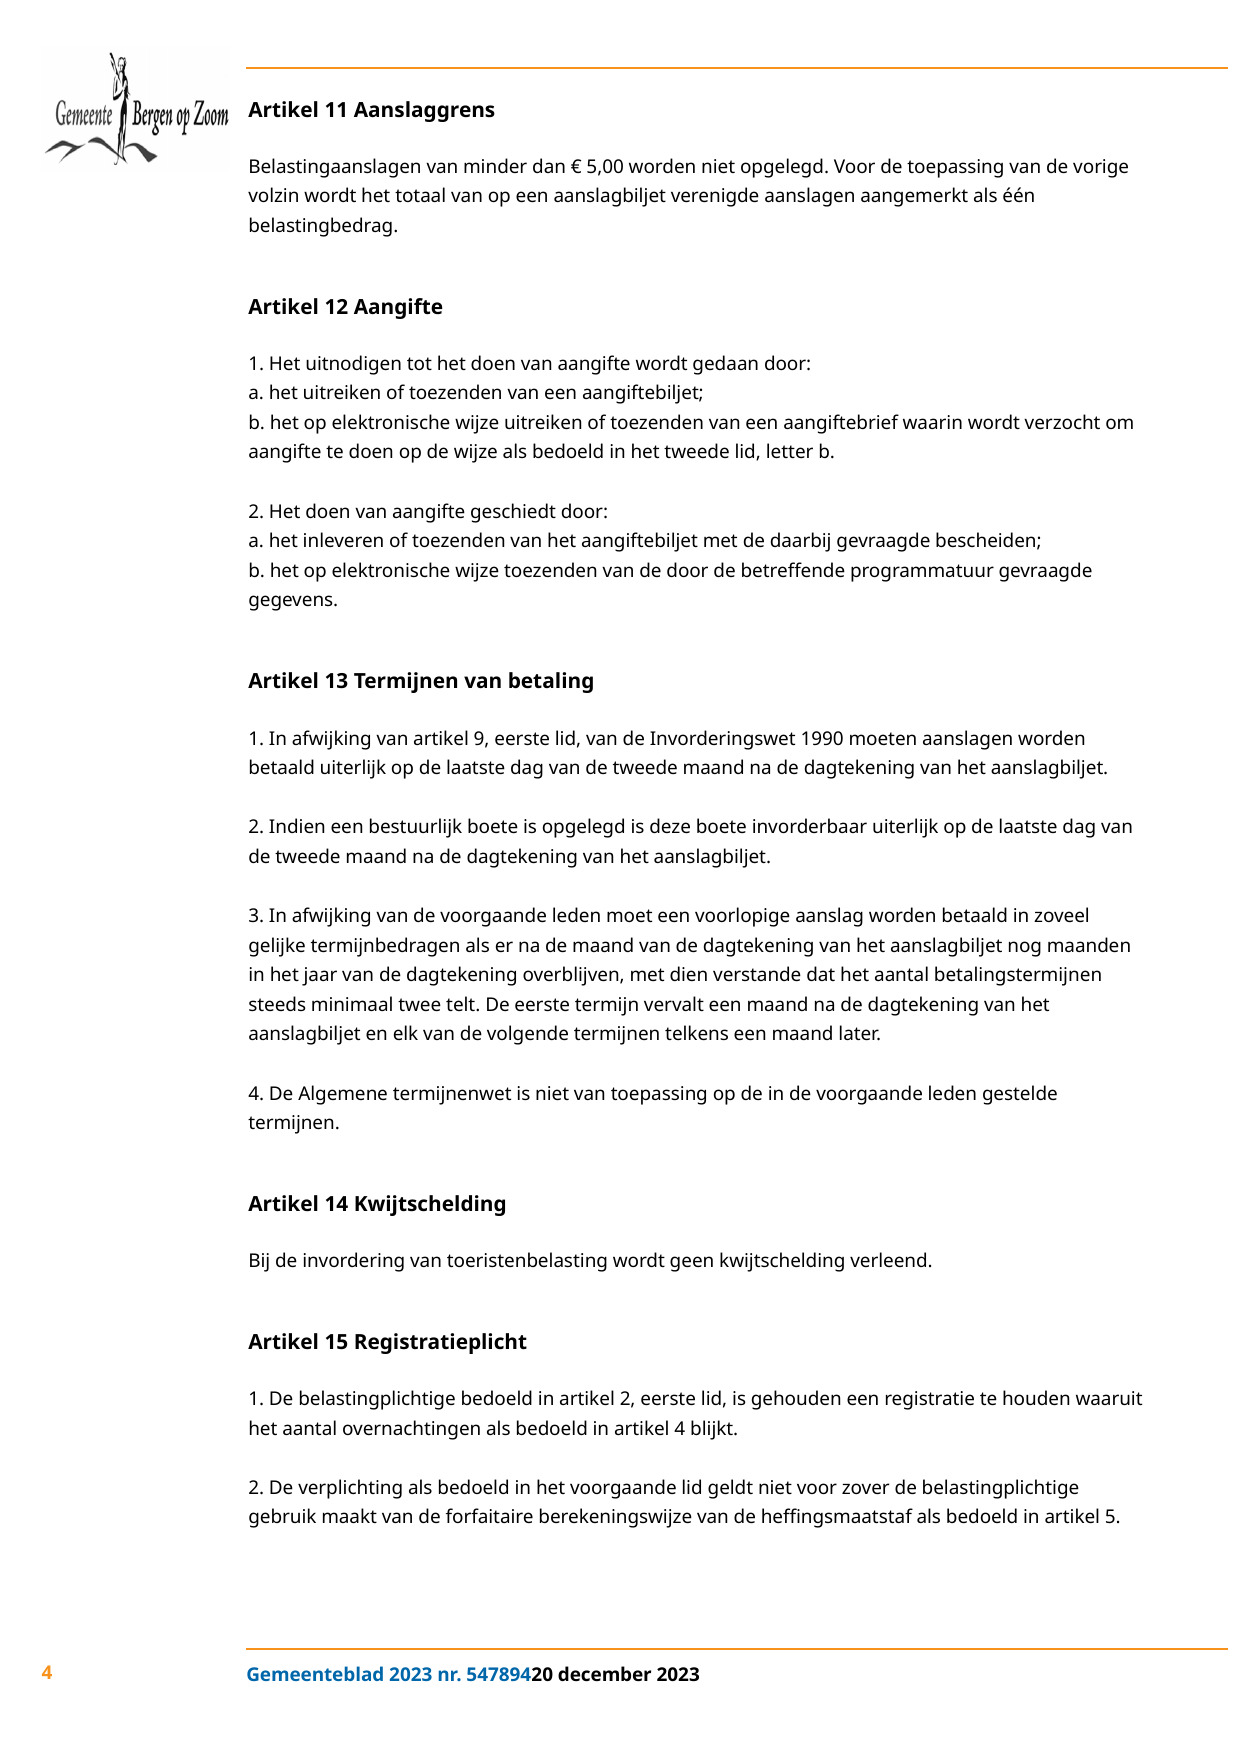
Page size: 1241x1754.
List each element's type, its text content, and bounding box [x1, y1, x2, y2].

text 2. Indien een bestuurlijk boete is opgelegd is deze boete invorderbaar uiterlijk op de laatste dag van de tweede maand na de dagtekening van het aanslagbiljet. [248, 813, 1152, 869]
text 1. Het uitnodigen tot het doen van aangifte wordt gedaan door: [248, 350, 1152, 376]
picture [41, 47, 231, 172]
text Belastingaanslagen van minder dan € 5,00 worden niet opgelegd. Voor de toepassing van de vorige volzin wordt het totaal van op een aanslagbiljet verenigde aanslagen aangemerkt als één belastingbedrag. [248, 153, 1152, 238]
text Bij de invordering van toeristenbelasting wordt geen kwijtschelding verleend. [248, 1247, 1152, 1273]
text Artikel 14 Kwijtschelding [248, 1189, 1152, 1218]
text 2. Het doen van aangifte geschiedt door: [248, 498, 1152, 524]
text Artikel 13 Termijnen van betaling [248, 667, 1152, 695]
text 3. In afwijking van de voorgaande leden moet een voorlopige aanslag worden betaald in zoveel gelijke termijnbedragen als er na de maand van de dagtekening van het aanslagbiljet nog maanden in het jaar van de dagtekening overblijven, met dien verstande dat het aantal betalingstermijnen steeds minimaal twee telt. De eerste termijn vervalt een maand na de dagtekening van het aanslagbiljet en elk van de volgende termijnen telkens een maand later. [248, 902, 1152, 1046]
text 1. In afwijking van artikel 9, eerste lid, van de Invorderingswet 1990 moeten aanslagen worden betaald uiterlijk op de laatste dag van de tweede maand na de dagtekening van het aanslagbiljet. [248, 725, 1152, 780]
text 1. De belastingplichtige bedoeld in artikel 2, eerste lid, is gehouden een registratie te houden waaruit het aantal overnachtingen als bedoeld in artikel 4 blijkt. [248, 1385, 1152, 1441]
text 2. De verplichting als bedoeld in het voorgaande lid geldt niet voor zover de belastingplichtige gebruik maakt van de forfaitaire berekeningswijze van de heffingsmaatstaf als bedoeld in artikel 5. [248, 1474, 1152, 1529]
text 4. De Algemene termijnenwet is niet van toepassing op de in de voorgaande leden gestelde termijnen. [248, 1080, 1152, 1135]
text b. het op elektronische wijze uitreiken of toezenden van een aangiftebrief waarin wordt verzocht om aangifte te doen op de wijze als bedoeld in het tweede lid, letter b. [248, 409, 1152, 464]
text a. het uitreiken of toezenden van een aangiftebiljet; [248, 379, 1152, 405]
text a. het inleveren of toezenden van het aangiftebiljet met de daarbij gevraagde bescheiden; [248, 527, 1152, 553]
text Artikel 11 Aanslaggrens [248, 95, 1152, 123]
text b. het op elektronische wijze toezenden van de door de betreffende programmatuur gevraagde gegevens. [248, 557, 1152, 612]
text Artikel 12 Aangifte [248, 292, 1152, 320]
text Artikel 15 Registratieplicht [248, 1327, 1152, 1356]
